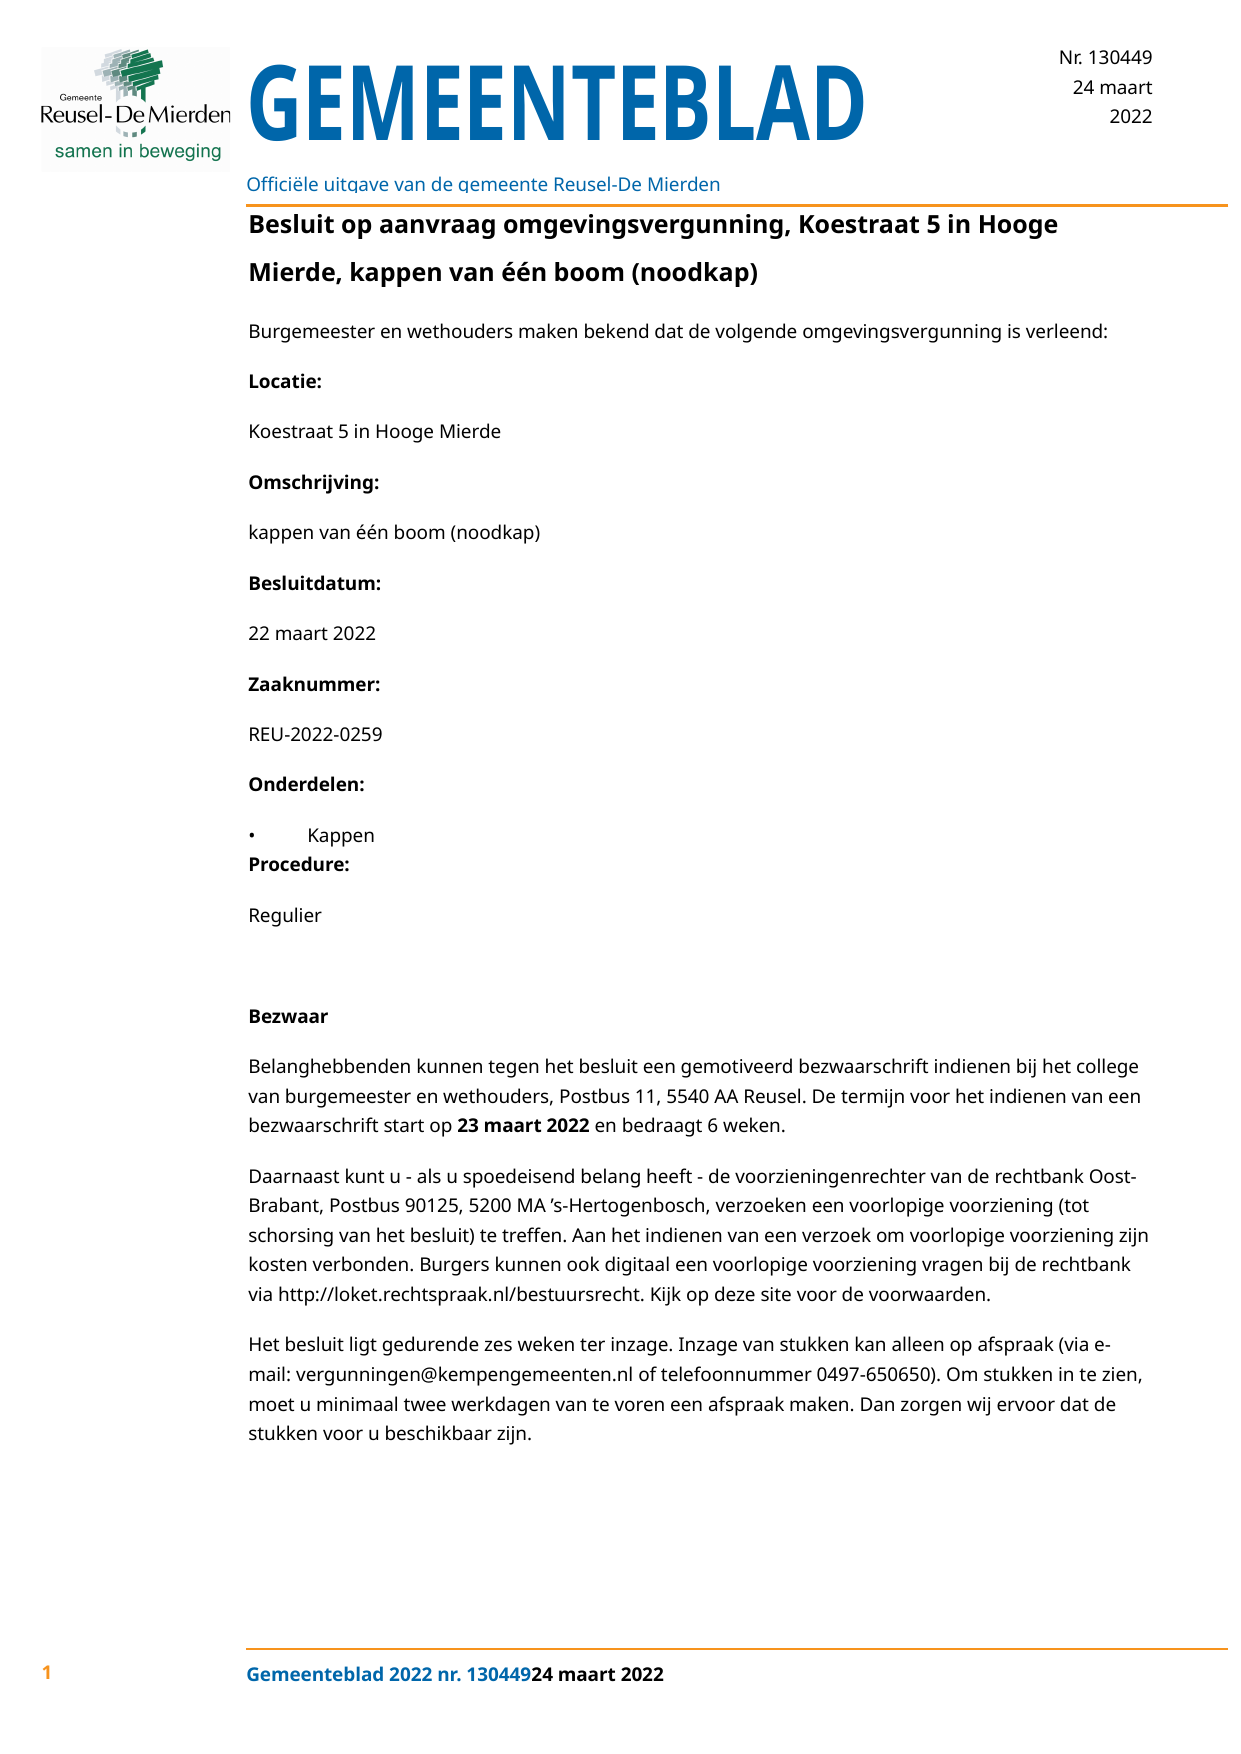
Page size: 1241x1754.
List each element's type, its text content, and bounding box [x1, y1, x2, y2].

text Procedure: [248, 852, 1152, 877]
list Kappen [248, 822, 1152, 848]
text Onderdelen: [248, 772, 1152, 797]
text Besluit op aanvraag omgevingsvergunning, Koestraat 5 in Hooge Mierde, kappen van één boom (noodkap) [248, 207, 1152, 288]
text Bezwaar [248, 1003, 1152, 1029]
text Regulier [248, 902, 1152, 928]
text Locatie: [248, 368, 1152, 394]
text 22 maart 2022 [248, 620, 1152, 646]
text Koestraat 5 in Hooge Mierde [248, 419, 1152, 444]
text Daarnaast kunt u - als u spoedeisend belang heeft - de voorzieningenrechter van de rechtbank Oost-Brabant, Postbus 90125, 5200 MA ’s-Hertogenbosch, verzoeken een voorlopige voorziening (tot schorsing van het besluit) te treffen. Aan het indienen van een verzoek om voorlopige voorziening zijn kosten verbonden. Burgers kunnen ook digitaal een voorlopige voorziening vragen bij de rechtbank via http://loket.rechtspraak.nl/bestuursrecht. Kijk op deze site voor de voorwaarden. [248, 1163, 1152, 1307]
text Burgemeester en wethouders maken bekend dat de volgende omgevingsvergunning is verleend: [248, 318, 1152, 344]
text Omschrijving: [248, 469, 1152, 495]
text Besluitdatum: [248, 570, 1152, 596]
text kappen van één boom (noodkap) [248, 519, 1152, 545]
picture [41, 47, 231, 172]
text REU-2022-0259 [248, 721, 1152, 747]
text Belanghebbenden kunnen tegen het besluit een gemotiveerd bezwaarschrift indienen bij het college van burgemeester en wethouders, Postbus 11, 5540 AA Reusel. De termijn voor het indienen van een bezwaarschrift start op 23 maart 2022 en bedraagt 6 weken. [248, 1053, 1152, 1138]
text Het besluit ligt gedurende zes weken ter inzage. Inzage van stukken kan alleen op afspraak (via e-mail: vergunningen@kempengemeenten.nl of telefoonnummer 0497-650650). Om stukken in te zien, moet u minimaal twee werkdagen van te voren een afspraak maken. Dan zorgen wij ervoor dat de stukken voor u beschikbaar zijn. [248, 1332, 1152, 1446]
text Zaaknummer: [248, 671, 1152, 697]
